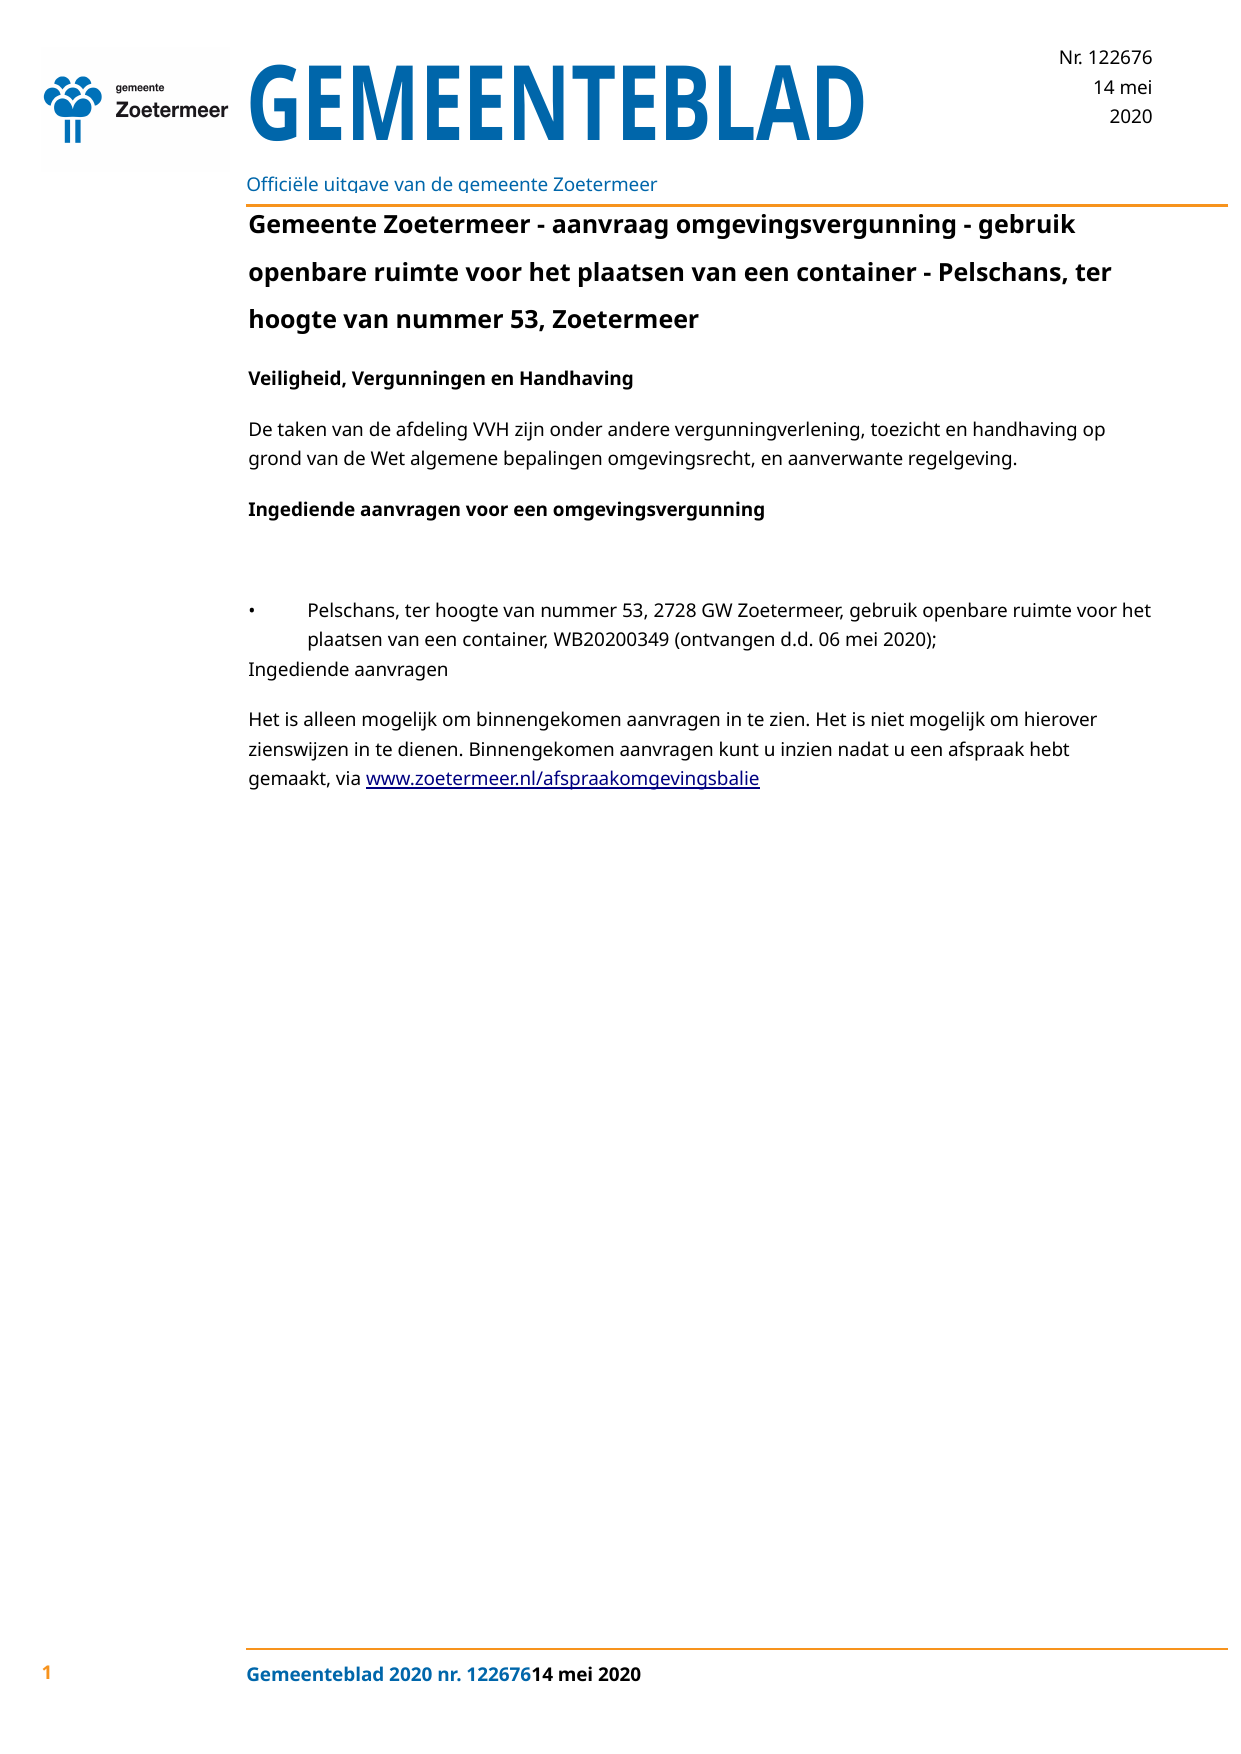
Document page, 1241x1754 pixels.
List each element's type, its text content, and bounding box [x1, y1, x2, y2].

text Veiligheid, Vergunningen en Handhaving [248, 366, 1152, 391]
text Gemeente Zoetermeer - aanvraag omgevingsvergunning - gebruik openbare ruimte voor het plaatsen van een container - Pelschans, ter hoogte van nummer 53, Zoetermeer [248, 207, 1152, 336]
list Pelschans, ter hoogte van nummer 53, 2728 GW Zoetermeer, gebruik openbare ruimte voor het plaatsen van een container, WB20200349 (ontvangen d.d. 06 mei 2020); [248, 597, 1152, 652]
picture [41, 47, 231, 172]
text Ingediende aanvragen [248, 656, 1152, 682]
text Ingediende aanvragen voor een omgevingsvergunning [248, 496, 1152, 522]
text Het is alleen mogelijk om binnengekomen aanvragen in te zien. Het is niet mogelijk om hierover zienswijzen in te dienen. Binnengekomen aanvragen kunt u inzien nadat u een afspraak hebt gemaakt, via www.zoetermeer.nl/afspraakomgevingsbalie [248, 706, 1152, 791]
text De taken van de afdeling VVH zijn onder andere vergunningverlening, toezicht en handhaving op grond van de Wet algemene bepalingen omgevingsrecht, en aanverwante regelgeving. [248, 416, 1152, 471]
